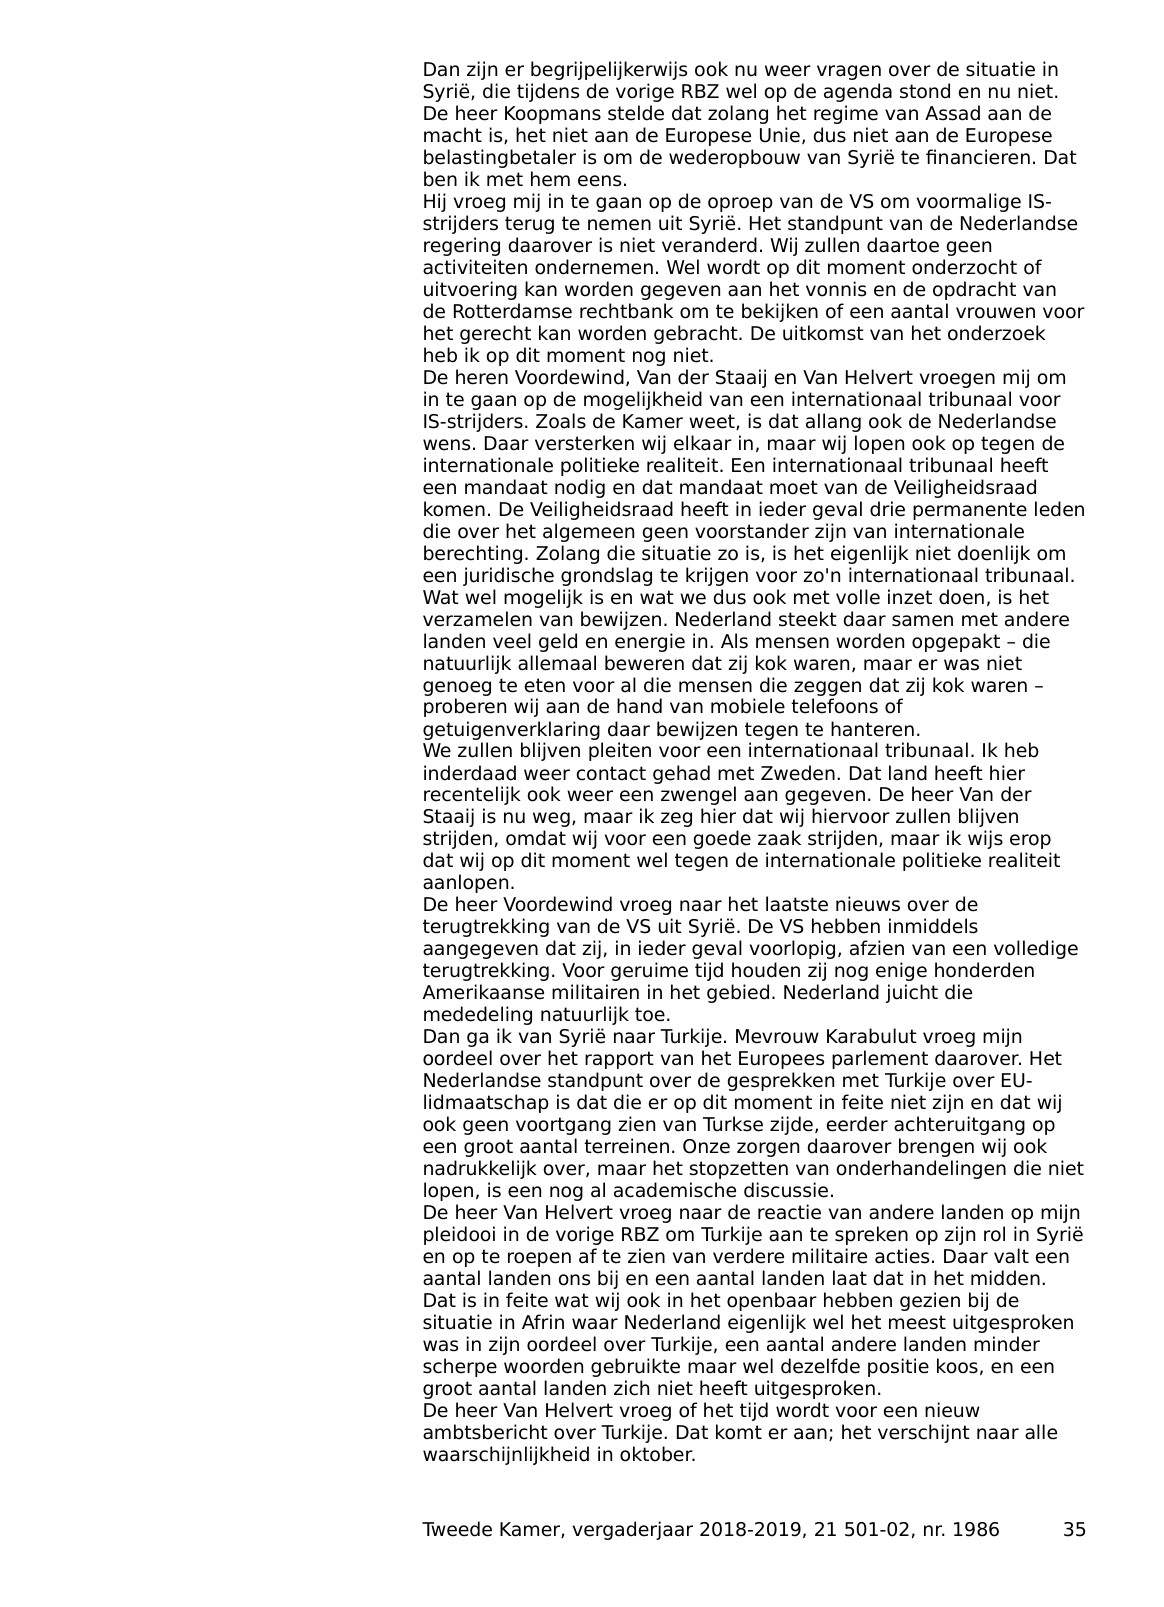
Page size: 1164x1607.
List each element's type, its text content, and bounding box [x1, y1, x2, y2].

text Hij vroeg mij in te gaan op de oproep van de VS om voormalige IS-strijders terug te nemen uit Syrië. Het standpunt van de Nederlandse regering daarover is niet veranderd. Wij zullen daartoe geen activiteiten ondernemen. Wel wordt op dit moment onderzocht of uitvoering kan worden gegeven aan het vonnis en de opdracht van de Rotterdamse rechtbank om te bekijken of een aantal vrouwen voor het gerecht kan worden gebracht. De uitkomst van het onderzoek heb ik op dit moment nog niet. [422, 191, 1087, 367]
text We zullen blijven pleiten voor een internationaal tribunaal. Ik heb inderdaad weer contact gehad met Zweden. Dat land heeft hier recentelijk ook weer een zwengel aan gegeven. De heer Van der Staaij is nu weg, maar ik zeg hier dat wij hiervoor zullen blijven strijden, omdat wij voor een goede zaak strijden, maar ik wijs erop dat wij op dit moment wel tegen de internationale politieke realiteit aanlopen. [422, 740, 1087, 894]
text De heer Voordewind vroeg naar het laatste nieuws over de terugtrekking van de VS uit Syrië. De VS hebben inmiddels aangegeven dat zij, in ieder geval voorlopig, afzien van een volledige terugtrekking. Voor geruime tijd houden zij nog enige honderden Amerikaanse militairen in het gebied. Nederland juicht die mededeling natuurlijk toe. [422, 894, 1087, 1026]
text Dan zijn er begrijpelijkerwijs ook nu weer vragen over de situatie in Syrië, die tijdens de vorige RBZ wel op de agenda stond en nu niet. De heer Koopmans stelde dat zolang het regime van Assad aan de macht is, het niet aan de Europese Unie, dus niet aan de Europese belastingbetaler is om de wederopbouw van Syrië te financieren. Dat ben ik met hem eens. [422, 59, 1087, 191]
text De heer Van Helvert vroeg of het tijd wordt voor een nieuw ambtsbericht over Turkije. Dat komt er aan; het verschijnt naar alle waarschijnlijkheid in oktober. [422, 1400, 1087, 1466]
text Dan ga ik van Syrië naar Turkije. Mevrouw Karabulut vroeg mijn oordeel over het rapport van het Europees parlement daarover. Het Nederlandse standpunt over de gesprekken met Turkije over EU-lidmaatschap is dat die er op dit moment in feite niet zijn en dat wij ook geen voortgang zien van Turkse zijde, eerder achteruitgang op een groot aantal terreinen. Onze zorgen daarover brengen wij ook nadrukkelijk over, maar het stopzetten van onderhandelingen die niet lopen, is een nog al academische discussie. [422, 1026, 1087, 1202]
text De heren Voordewind, Van der Staaij en Van Helvert vroegen mij om in te gaan op de mogelijkheid van een internationaal tribunaal voor IS-strijders. Zoals de Kamer weet, is dat allang ook de Nederlandse wens. Daar versterken wij elkaar in, maar wij lopen ook op tegen de internationale politieke realiteit. Een internationaal tribunaal heeft een mandaat nodig en dat mandaat moet van de Veiligheidsraad komen. De Veiligheidsraad heeft in ieder geval drie permanente leden die over het algemeen geen voorstander zijn van internationale berechting. Zolang die situatie zo is, is het eigenlijk niet doenlijk om een juridische grondslag te krijgen voor zo'n internationaal tribunaal. Wat wel mogelijk is en wat we dus ook met volle inzet doen, is het verzamelen van bewijzen. Nederland steekt daar samen met andere landen veel geld en energie in. Als mensen worden opgepakt – die natuurlijk allemaal beweren dat zij kok waren, maar er was niet genoeg te eten voor al die mensen die zeggen dat zij kok waren – proberen wij aan de hand van mobiele telefoons of getuigenverklaring daar bewijzen tegen te hanteren. [422, 367, 1087, 740]
text De heer Van Helvert vroeg naar de reactie van andere landen op mijn pleidooi in de vorige RBZ om Turkije aan te spreken op zijn rol in Syrië en op te roepen af te zien van verdere militaire acties. Daar valt een aantal landen ons bij en een aantal landen laat dat in het midden. Dat is in feite wat wij ook in het openbaar hebben gezien bij de situatie in Afrin waar Nederland eigenlijk wel het meest uitgesproken was in zijn oordeel over Turkije, een aantal andere landen minder scherpe woorden gebruikte maar wel dezelfde positie koos, en een groot aantal landen zich niet heeft uitgesproken. [422, 1202, 1087, 1400]
